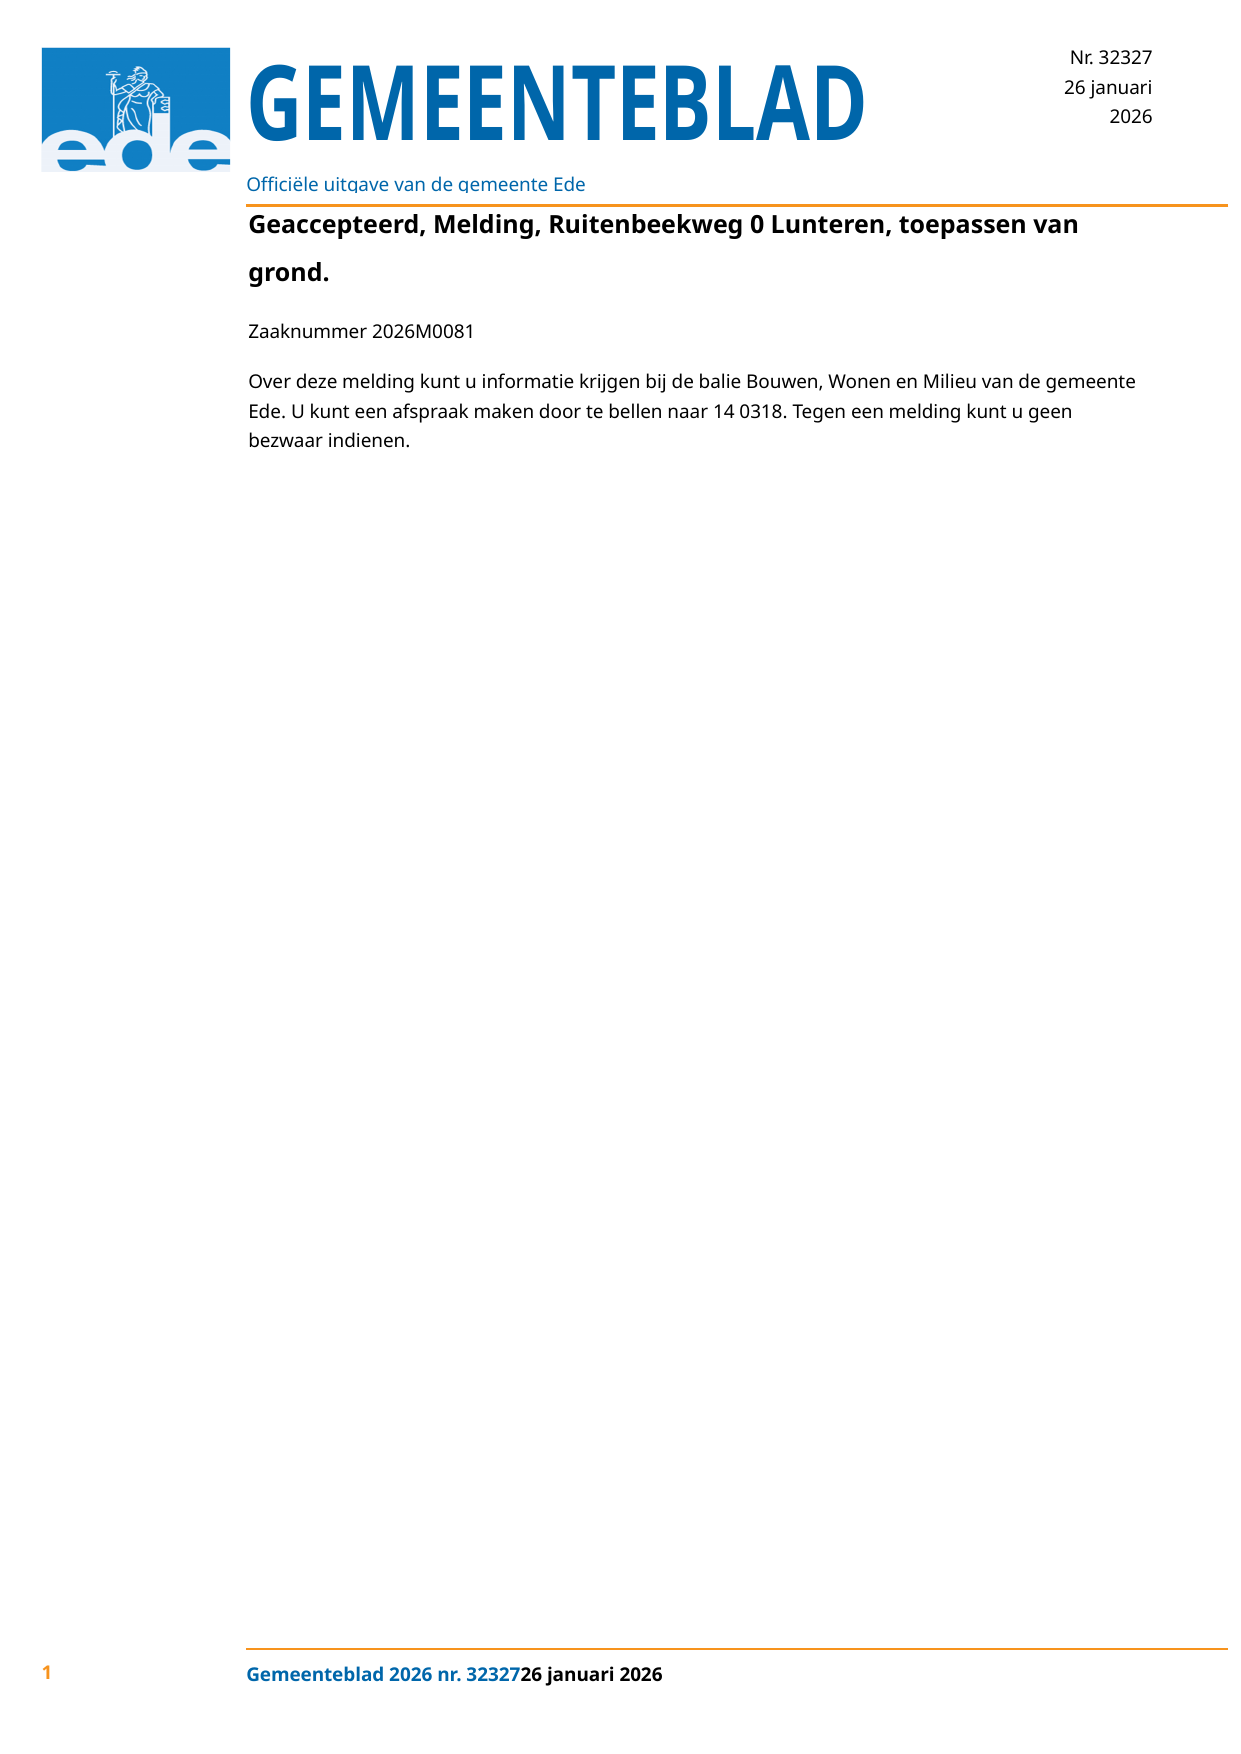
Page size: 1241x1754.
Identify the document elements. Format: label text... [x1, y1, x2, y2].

text Zaaknummer 2026M0081 [248, 318, 1152, 344]
text Over deze melding kunt u informatie krijgen bij de balie Bouwen, Wonen en Milieu van de gemeente Ede. U kunt een afspraak maken door te bellen naar 14 0318. Tegen een melding kunt u geen bezwaar indienen. [248, 368, 1152, 453]
picture [41, 47, 231, 172]
text Geaccepteerd, Melding, Ruitenbeekweg 0 Lunteren, toepassen van grond. [248, 207, 1152, 288]
